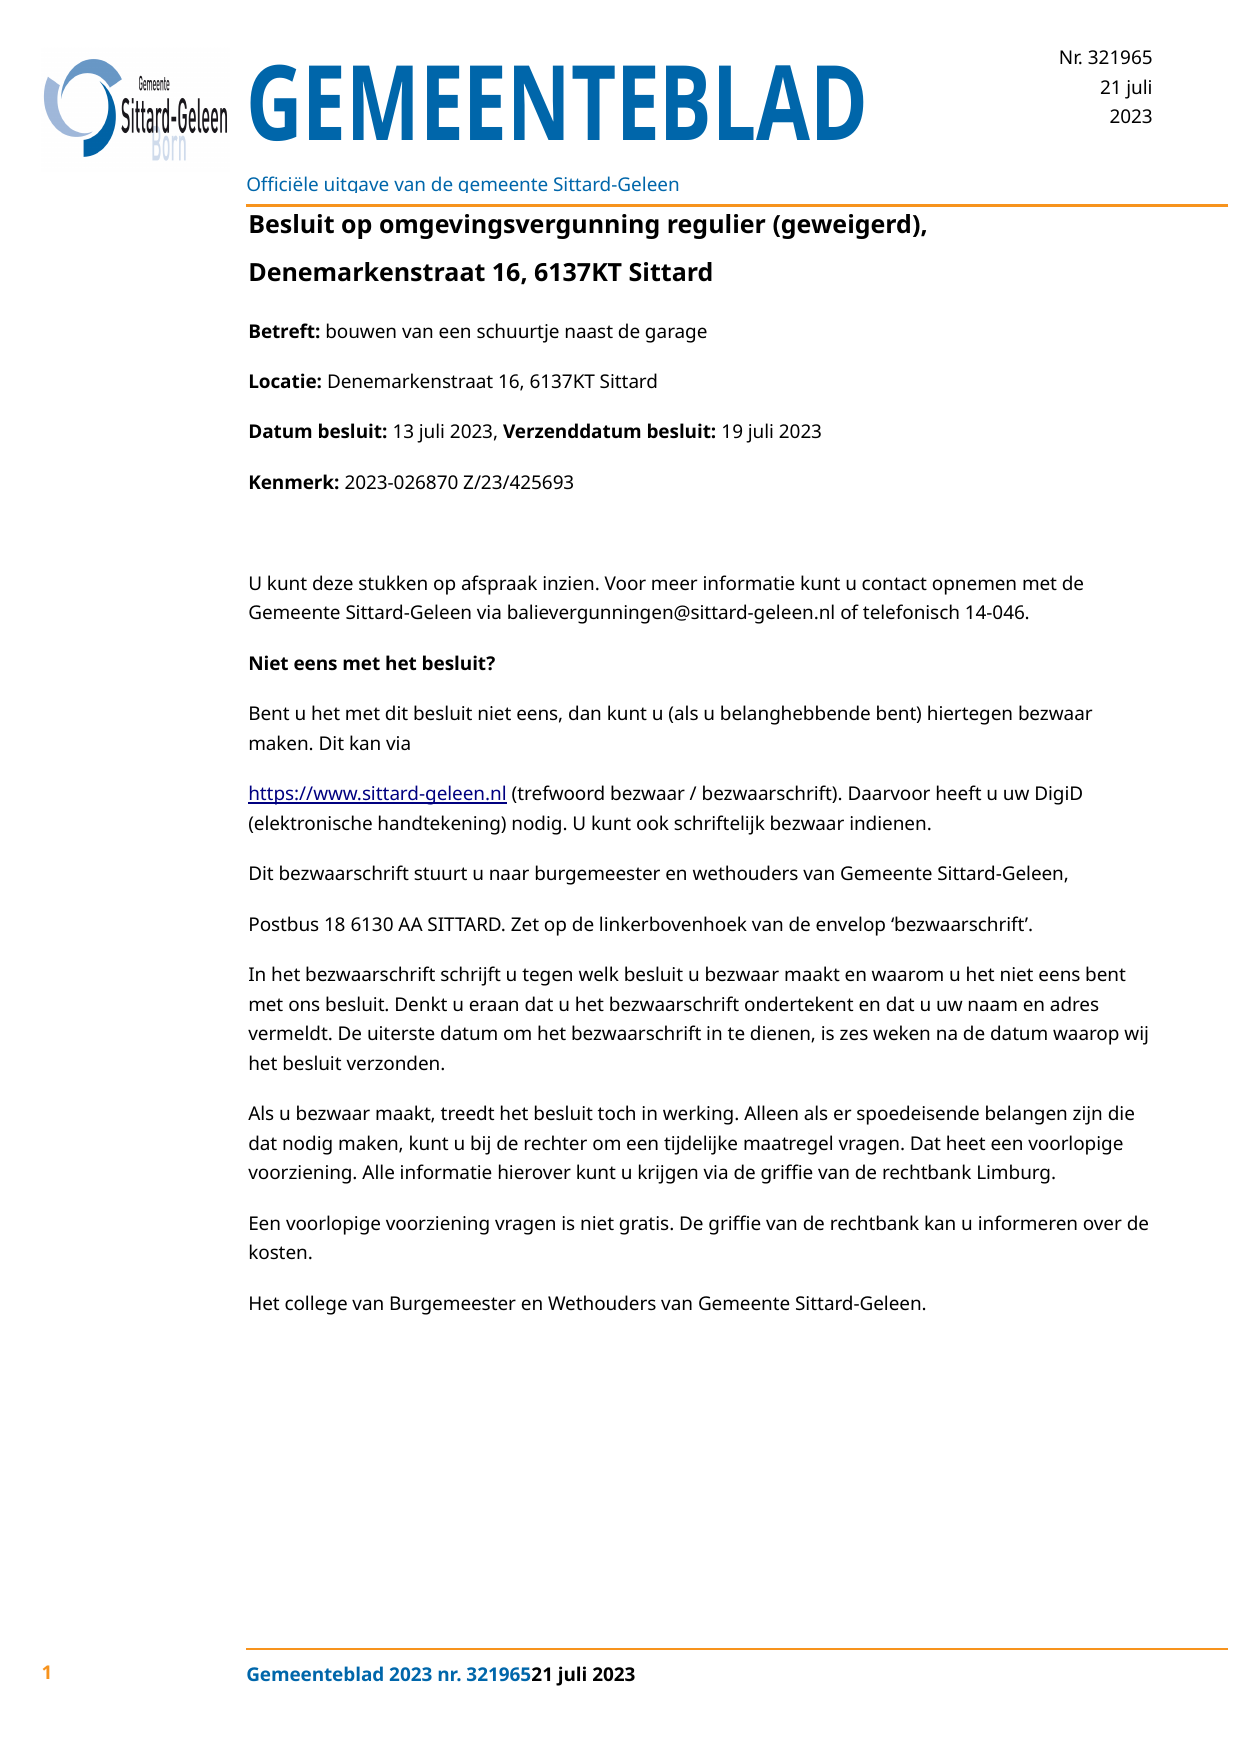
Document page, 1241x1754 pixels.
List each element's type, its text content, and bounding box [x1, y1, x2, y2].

text Dit bezwaarschrift stuurt u naar burgemeester en wethouders van Gemeente Sittard-Geleen, [248, 860, 1152, 886]
picture [41, 47, 231, 172]
text https://www.sittard-geleen.nl (trefwoord bezwaar / bezwaarschrift). Daarvoor heeft u uw DigiD (elektronische handtekening) nodig. U kunt ook schriftelijk bezwaar indienen. [248, 780, 1152, 836]
text Een voorlopige voorziening vragen is niet gratis. De griffie van de rechtbank kan u informeren over de kosten. [248, 1210, 1152, 1265]
text Postbus 18 6130 AA SITTARD. Zet op de linkerbovenhoek van de envelop ‘bezwaarschrift’. [248, 911, 1152, 937]
text Besluit op omgevingsvergunning regulier (geweigerd), Denemarkenstraat 16, 6137KT Sittard [248, 207, 1152, 288]
text Als u bezwaar maakt, treedt het besluit toch in werking. Alleen als er spoedeisende belangen zijn die dat nodig maken, kunt u bij de rechter om een tijdelijke maatregel vragen. Dat heet een voorlopige voorziening. Alle informatie hierover kunt u krijgen via de griffie van de rechtbank Limburg. [248, 1100, 1152, 1185]
text Kenmerk: 2023-026870 Z/23/425693 [248, 469, 1152, 495]
text Niet eens met het besluit? [248, 650, 1152, 676]
text Datum besluit: 13 juli 2023, Verzenddatum besluit: 19 juli 2023 [248, 419, 1152, 444]
text U kunt deze stukken op afspraak inzien. Voor meer informatie kunt u contact opnemen met de Gemeente Sittard-Geleen via balievergunningen@sittard-geleen.nl of telefonisch 14-046. [248, 570, 1152, 625]
text In het bezwaarschrift schrijft u tegen welk besluit u bezwaar maakt en waarom u het niet eens bent met ons besluit. Denkt u eraan dat u het bezwaarschrift ondertekent en dat u uw naam en adres vermeldt. De uiterste datum om het bezwaarschrift in te dienen, is zes weken na de datum waarop wij het besluit verzonden. [248, 961, 1152, 1076]
text Het college van Burgemeester en Wethouders van Gemeente Sittard-Geleen. [248, 1290, 1152, 1316]
text Bent u het met dit besluit niet eens, dan kunt u (als u belanghebbende bent) hiertegen bezwaar maken. Dit kan via [248, 700, 1152, 756]
text Betreft: bouwen van een schuurtje naast de garage [248, 318, 1152, 344]
text Locatie: Denemarkenstraat 16, 6137KT Sittard [248, 368, 1152, 394]
